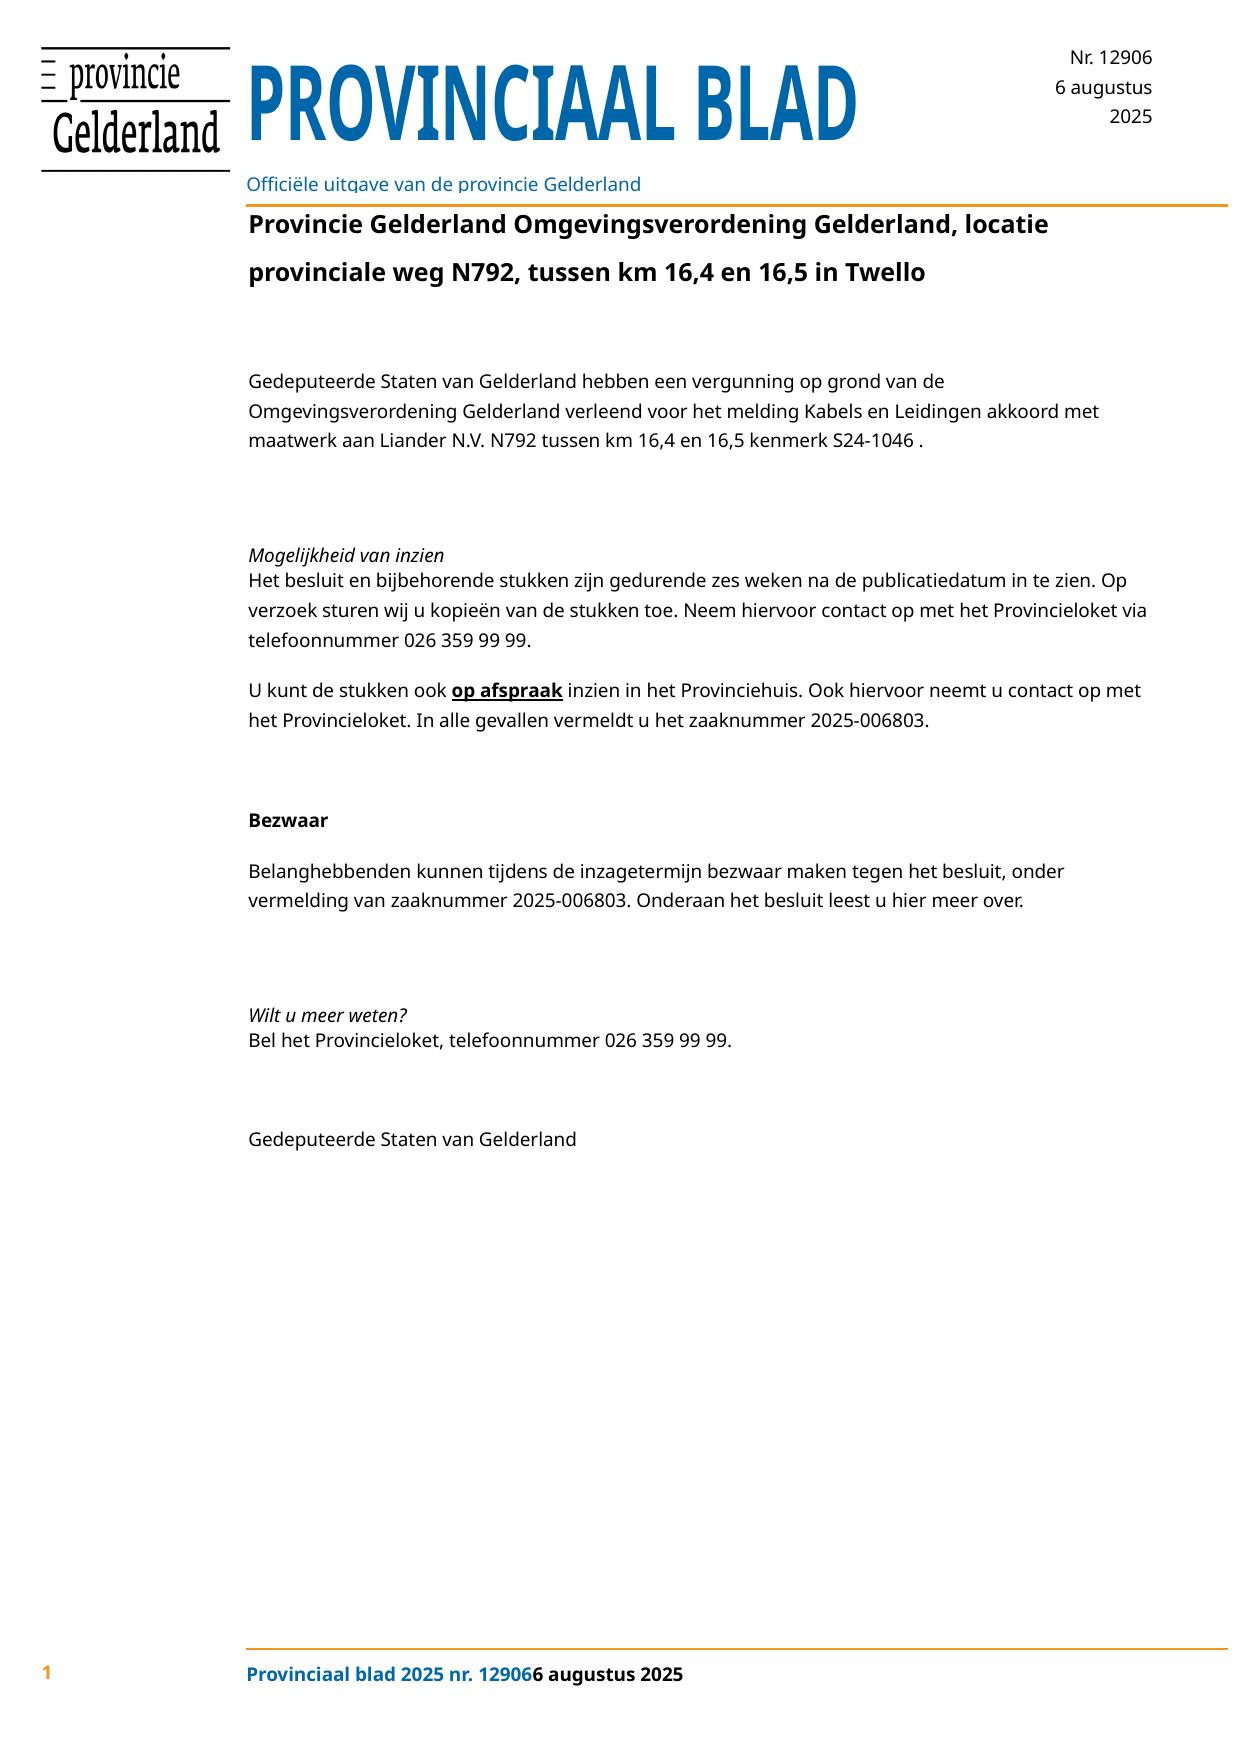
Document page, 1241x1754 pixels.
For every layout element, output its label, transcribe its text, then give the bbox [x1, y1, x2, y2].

text Het besluit en bijbehorende stukken zijn gedurende zes weken na de publicatiedatum in te zien. Op verzoek sturen wij u kopieën van de stukken toe. Neem hiervoor contact op met het Provincieloket via telefoonnummer 026 359 99 99. [248, 568, 1152, 652]
text Wilt u meer weten? [248, 1002, 1152, 1028]
text Bel het Provincieloket, telefoonnummer 026 359 99 99. [248, 1028, 1152, 1053]
text Gedeputeerde Staten van Gelderland [248, 1126, 1152, 1152]
picture [41, 47, 231, 172]
text Provincie Gelderland Omgevingsverordening Gelderland, locatie provinciale weg N792, tussen km 16,4 en 16,5 in Twello [248, 207, 1152, 288]
text Bezwaar [248, 808, 1152, 833]
text U kunt de stukken ook op afspraak inzien in het Provinciehuis. Ook hiervoor neemt u contact op met het Provincieloket. In alle gevallen vermeldt u het zaaknummer 2025-006803. [248, 677, 1152, 732]
text Mogelijkheid van inzien [248, 542, 1152, 568]
text Belanghebbenden kunnen tijdens de inzagetermijn bezwaar maken tegen het besluit, onder vermelding van zaaknummer 2025-006803. Onderaan het besluit leest u hier meer over. [248, 858, 1152, 913]
text Gedeputeerde Staten van Gelderland hebben een vergunning op grond van de Omgevingsverordening Gelderland verleend voor het melding Kabels en Leidingen akkoord met maatwerk aan Liander N.V. N792 tussen km 16,4 en 16,5 kenmerk S24-1046 . [248, 368, 1152, 453]
